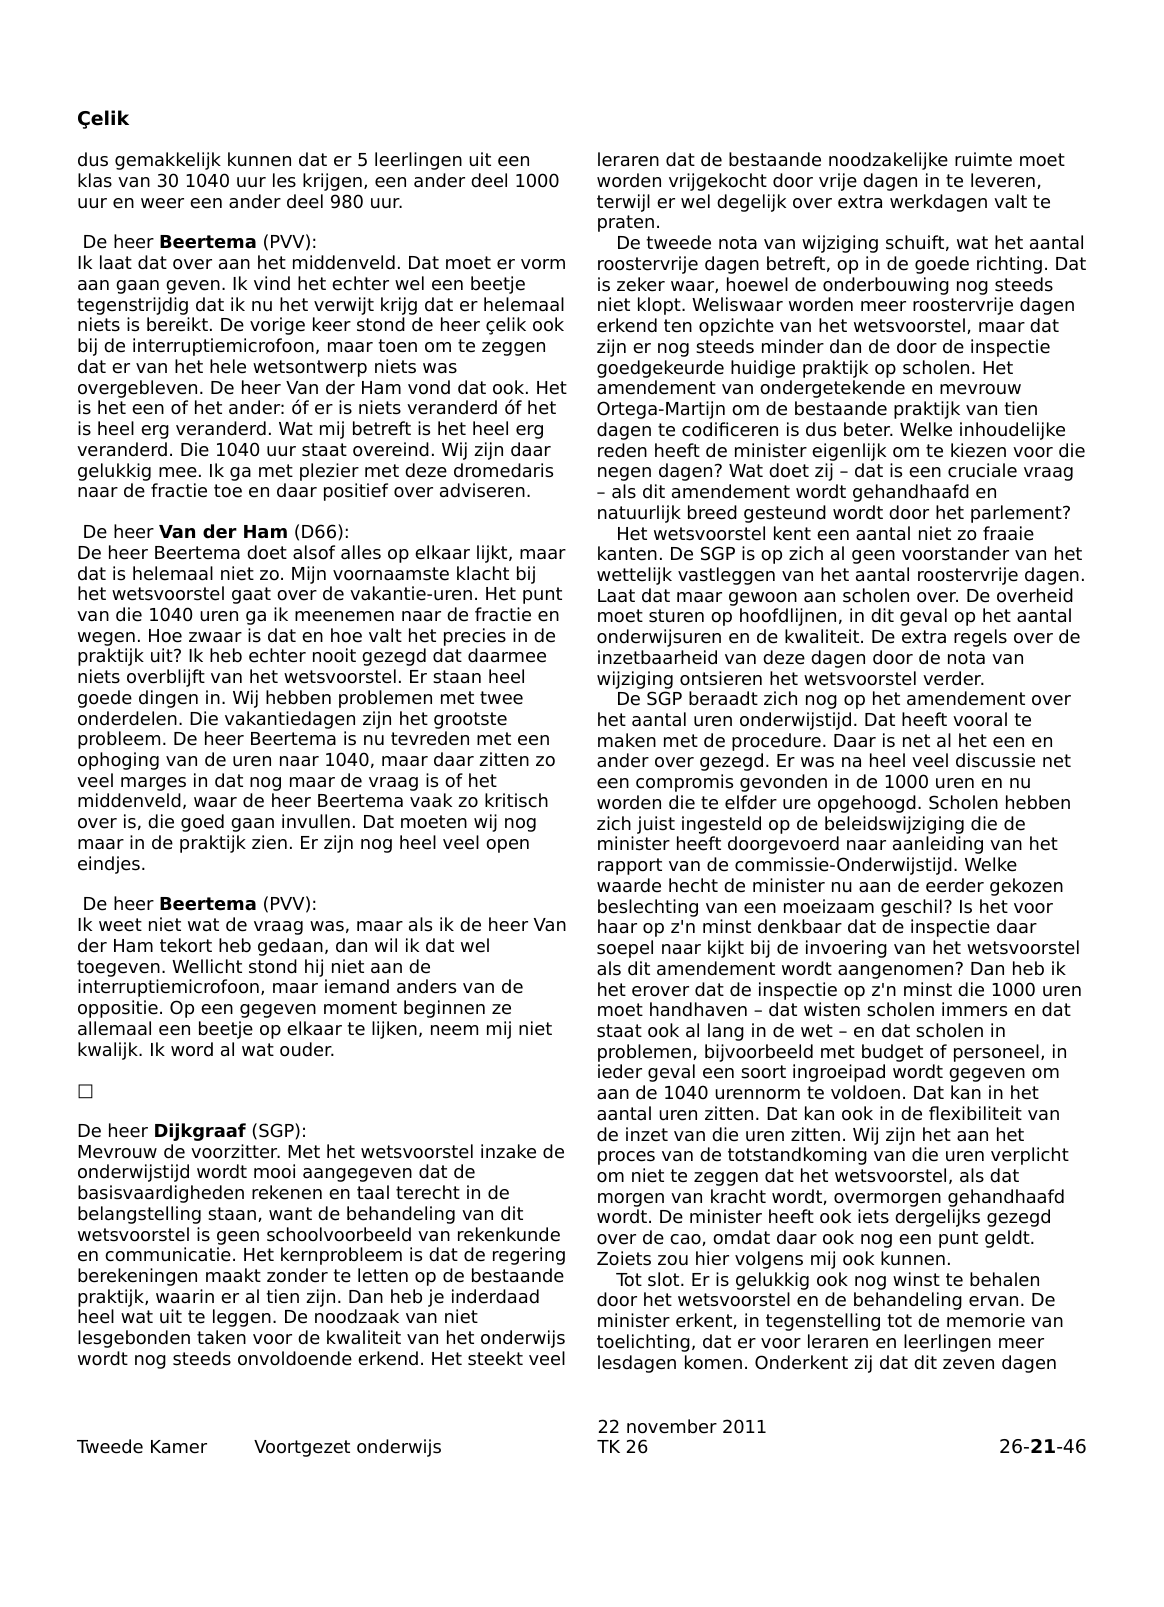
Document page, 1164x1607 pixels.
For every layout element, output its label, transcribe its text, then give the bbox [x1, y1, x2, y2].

text Tot slot. Er is gelukkig ook nog winst te behalen door het wetsvoorstel en de behandeling ervan. De minister erkent, in tegenstelling tot de memorie van toelichting, dat er voor leraren en leerlingen meer lesdagen komen. Onderkent zij dat dit zeven dagen [596, 1269, 1087, 1373]
text Ik weet niet wat de vraag was, maar als ik de heer Van der Ham tekort heb gedaan, dan wil ik dat wel toegeven. Wellicht stond hij niet aan de interruptiemicrofoon, maar iemand anders van de oppositie. Op een gegeven moment beginnen ze allemaal een beetje op elkaar te lijken, neem mij niet kwalijk. Ik word al wat ouder. [77, 915, 567, 1060]
text De heer Beertema (PVV): [77, 894, 567, 915]
text De heer Dijkgraaf (SGP): [77, 1121, 567, 1142]
text leraren dat de bestaande noodzakelijke ruimte moet worden vrijgekocht door vrije dagen in te leveren, terwijl er wel degelijk over extra werkdagen valt te praten. [596, 150, 1087, 233]
text Het wetsvoorstel kent een aantal niet zo fraaie kanten. De SGP is op zich al geen voorstander van het wettelijk vastleggen van het aantal roostervrije dagen. Laat dat maar gewoon aan scholen over. De overheid moet sturen op hoofdlijnen, in dit geval op het aantal onderwijsuren en de kwaliteit. De extra regels over de inzetbaarheid van deze dagen door de nota van wijziging ontsieren het wetsvoorstel verder. [596, 523, 1087, 689]
text De heer Van der Ham (D66): [77, 522, 567, 543]
text Mevrouw de voorzitter. Met het wetsvoorstel inzake de onderwijstijd wordt mooi aangegeven dat de basisvaardigheden rekenen en taal terecht in de belangstelling staan, want de behandeling van dit wetsvoorstel is geen schoolvoorbeeld van rekenkunde en communicatie. Het kernprobleem is dat de regering berekeningen maakt zonder te letten op de bestaande praktijk, waarin er al tien zijn. Dan heb je inderdaad heel wat uit te leggen. De noodzaak van niet lesgebonden taken voor de kwaliteit van het onderwijs wordt nog steeds onvoldoende erkend. Het steekt veel [77, 1142, 567, 1369]
text De heer Beertema doet alsof alles op elkaar lijkt, maar dat is helemaal niet zo. Mijn voornaamste klacht bij het wetsvoorstel gaat over de vakantie-uren. Het punt van die 1040 uren ga ik meenemen naar de fractie en wegen. Hoe zwaar is dat en hoe valt het precies in de praktijk uit? Ik heb echter nooit gezegd dat daarmee niets overblijft van het wetsvoorstel. Er staan heel goede dingen in. Wij hebben problemen met twee onderdelen. Die vakantiedagen zijn het grootste probleem. De heer Beertema is nu tevreden met een ophoging van de uren naar 1040, maar daar zitten zo veel marges in dat nog maar de vraag is of het middenveld, waar de heer Beertema vaak zo kritisch over is, die goed gaan invullen. Dat moeten wij nog maar in de praktijk zien. Er zijn nog heel veel open eindjes. [77, 543, 567, 874]
text De heer Beertema (PVV): [77, 232, 567, 253]
text De SGP beraadt zich nog op het amendement over het aantal uren onderwijstijd. Dat heeft vooral te maken met de procedure. Daar is net al het een en ander over gezegd. Er was na heel veel discussie net een compromis gevonden in de 1000 uren en nu worden die te elfder ure opgehoogd. Scholen hebben zich juist ingesteld op de beleidswijziging die de minister heeft doorgevoerd naar aanleiding van het rapport van de commissie-Onderwijstijd. Welke waarde hecht de minister nu aan de eerder gekozen beslechting van een moeizaam geschil? Is het voor haar op z'n minst denkbaar dat de inspectie daar soepel naar kijkt bij de invoering van het wetsvoorstel als dit amendement wordt aangenomen? Dan heb ik het erover dat de inspectie op z'n minst die 1000 uren moet handhaven – dat wisten scholen immers en dat staat ook al lang in de wet – en dat scholen in problemen, bijvoorbeeld met budget of personeel, in ieder geval een soort ingroeipad wordt gegeven om aan de 1040 urennorm te voldoen. Dat kan in het aantal uren zitten. Dat kan ook in de flexibiliteit van de inzet van die uren zitten. Wij zijn het aan het proces van de totstandkoming van die uren verplicht om niet te zeggen dat het wetsvoorstel, als dat morgen van kracht wordt, overmorgen gehandhaafd wordt. De minister heeft ook iets dergelijks gezegd over de cao, omdat daar ook nog een punt geldt. Zoiets zou hier volgens mij ook kunnen. [596, 689, 1087, 1269]
text De tweede nota van wijziging schuift, wat het aantal roostervrije dagen betreft, op in de goede richting. Dat is zeker waar, hoewel de onderbouwing nog steeds niet klopt. Weliswaar worden meer roostervrije dagen erkend ten opzichte van het wetsvoorstel, maar dat zijn er nog steeds minder dan de door de inspectie goedgekeurde huidige praktijk op scholen. Het amendement van ondergetekende en mevrouw Ortega-Martijn om de bestaande praktijk van tien dagen te codificeren is dus beter. Welke inhoudelijke reden heeft de minister eigenlijk om te kiezen voor die negen dagen? Wat doet zij – dat is een cruciale vraag – als dit amendement wordt gehandhaafd en natuurlijk breed gesteund wordt door het parlement? [596, 233, 1087, 523]
text Ik laat dat over aan het middenveld. Dat moet er vorm aan gaan geven. Ik vind het echter wel een beetje tegenstrijdig dat ik nu het verwijt krijg dat er helemaal niets is bereikt. De vorige keer stond de heer çelik ook bij de interruptiemicrofoon, maar toen om te zeggen dat er van het hele wetsontwerp niets was overgebleven. De heer Van der Ham vond dat ook. Het is het een of het ander: óf er is niets veranderd óf het is heel erg veranderd. Wat mij betreft is het heel erg veranderd. Die 1040 uur staat overeind. Wij zijn daar gelukkig mee. Ik ga met plezier met deze dromedaris naar de fractie toe en daar positief over adviseren. [77, 253, 567, 502]
text dus gemakkelijk kunnen dat er 5 leerlingen uit een klas van 30 1040 uur les krijgen, een ander deel 1000 uur en weer een ander deel 980 uur. [77, 150, 567, 212]
text □ [77, 1080, 567, 1101]
